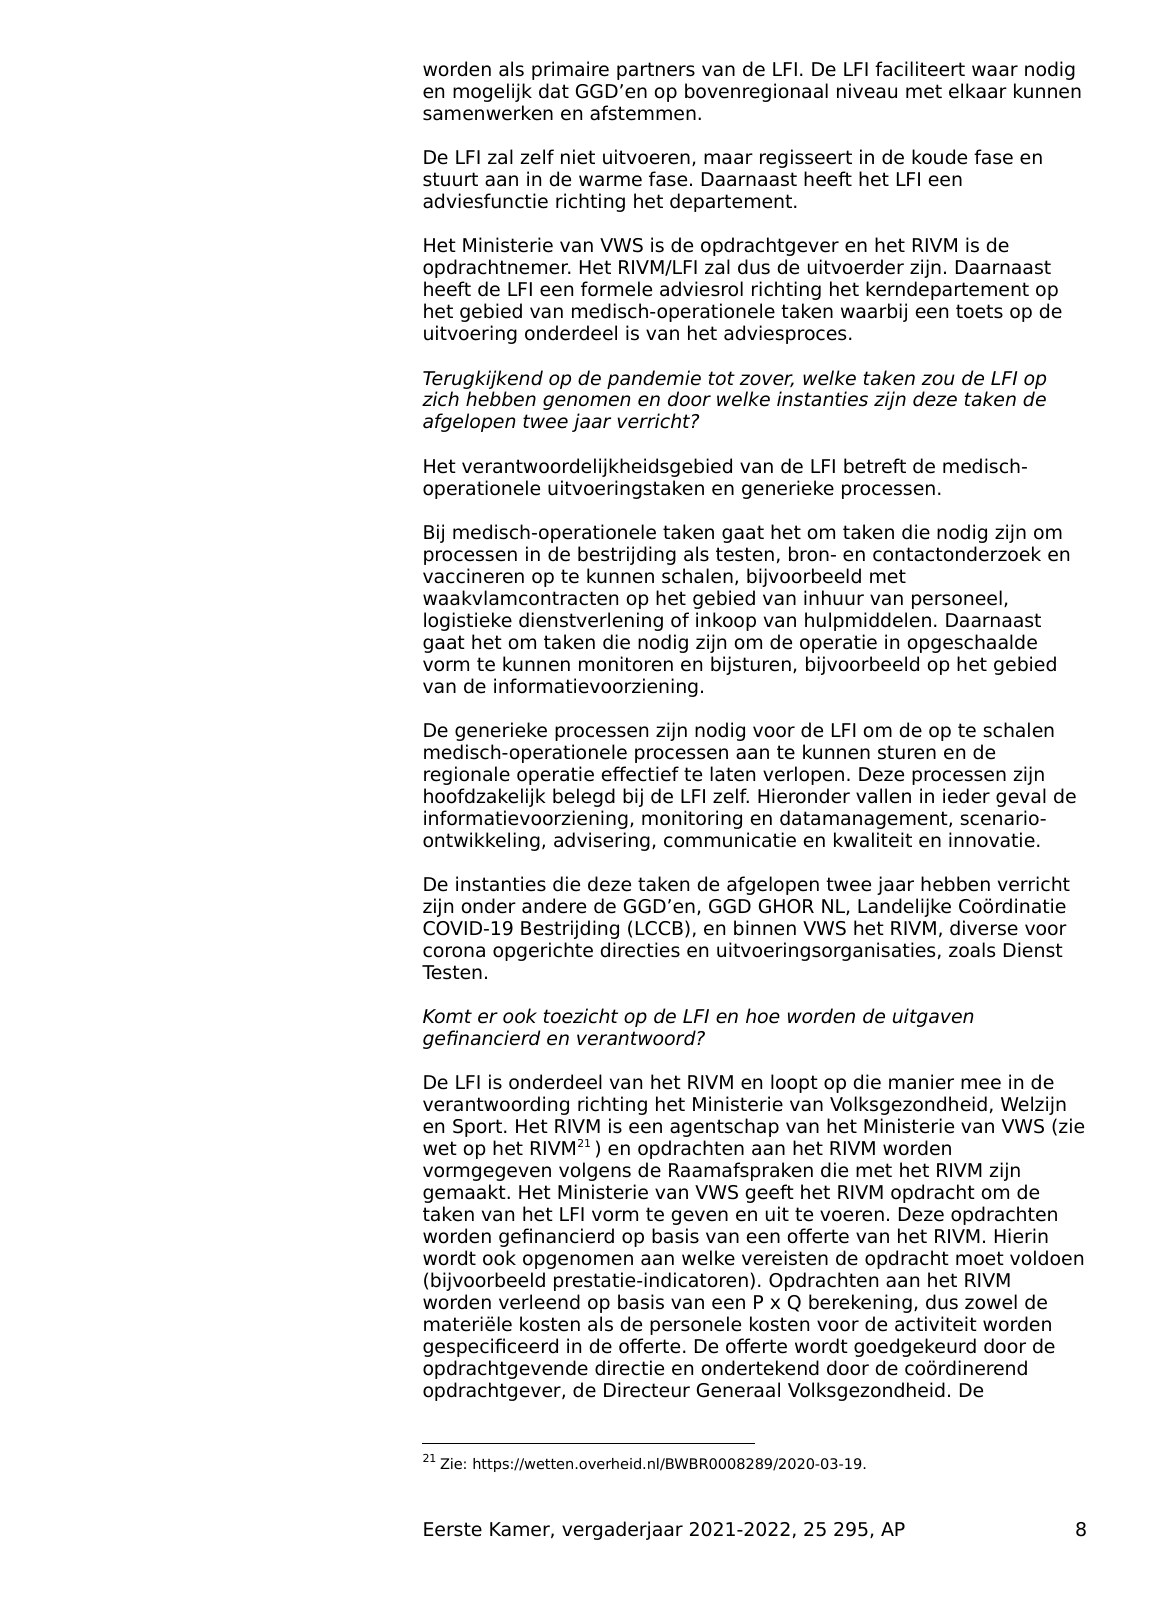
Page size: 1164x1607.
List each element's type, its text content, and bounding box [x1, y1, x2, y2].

text Zie: https://wetten.overheid.nl/BWBR0008289/2020-03-19. [422, 1452, 1087, 1474]
text De instanties die deze taken de afgelopen twee jaar hebben verricht zijn onder andere de GGD’en, GGD GHOR NL, Landelijke Coördinatie COVID-19 Bestrijding (LCCB), en binnen VWS het RIVM, diverse voor corona opgerichte directies en uitvoeringsorganisaties, zoals Dienst Testen. [422, 874, 1087, 984]
text Het Ministerie van VWS is de opdrachtgever en het RIVM is de opdrachtnemer. Het RIVM/LFI zal dus de uitvoerder zijn. Daarnaast heeft de LFI een formele adviesrol richting het kerndepartement op het gebied van medisch-operationele taken waarbij een toets op de uitvoering onderdeel is van het adviesproces. [422, 235, 1087, 345]
text De LFI zal zelf niet uitvoeren, maar regisseert in de koude fase en stuurt aan in de warme fase. Daarnaast heeft het LFI een adviesfunctie richting het departement. [422, 147, 1087, 213]
text Het verantwoordelijkheidsgebied van de LFI betreft de medisch-operationele uitvoeringstaken en generieke processen. [422, 456, 1087, 499]
text Bij medisch-operationele taken gaat het om taken die nodig zijn om processen in de bestrijding als testen, bron- en contactonderzoek en vaccineren op te kunnen schalen, bijvoorbeeld met waakvlamcontracten op het gebied van inhuur van personeel, logistieke dienstverlening of inkoop van hulpmiddelen. Daarnaast gaat het om taken die nodig zijn om de operatie in opgeschaalde vorm te kunnen monitoren en bijsturen, bijvoorbeeld op het gebied van de informatievoorziening. [422, 522, 1087, 697]
text Komt er ook toezicht op de LFI en hoe worden de uitgaven gefinancierd en verantwoord? [422, 1006, 1087, 1050]
text Terugkijkend op de pandemie tot zover, welke taken zou de LFI op zich hebben genomen en door welke instanties zijn deze taken de afgelopen twee jaar verricht? [422, 367, 1087, 433]
text De LFI is onderdeel van het RIVM en loopt op die manier mee in de verantwoording richting het Ministerie van Volksgezondheid, Welzijn en Sport. Het RIVM is een agentschap van het Ministerie van VWS (zie wet op het RIVM) en opdrachten aan het RIVM worden vormgegeven volgens de Raamafspraken die met het RIVM zijn gemaakt. Het Ministerie van VWS geeft het RIVM opdracht om de taken van het LFI vorm te geven en uit te voeren. Deze opdrachten worden gefinancierd op basis van een offerte van het RIVM. Hierin wordt ook opgenomen aan welke vereisten de opdracht moet voldoen (bijvoorbeeld prestatie-indicatoren). Opdrachten aan het RIVM worden verleend op basis van een P x Q berekening, dus zowel de materiële kosten als de personele kosten voor de activiteit worden gespecificeerd in de offerte. De offerte wordt goedgekeurd door de opdrachtgevende directie en ondertekend door de coördinerend opdrachtgever, de Directeur Generaal Volksgezondheid. De [422, 1072, 1087, 1402]
text De generieke processen zijn nodig voor de LFI om de op te schalen medisch-operationele processen aan te kunnen sturen en de regionale operatie effectief te laten verlopen. Deze processen zijn hoofdzakelijk belegd bij de LFI zelf. Hieronder vallen in ieder geval de informatievoorziening, monitoring en datamanagement, scenario-ontwikkeling, advisering, communicatie en kwaliteit en innovatie. [422, 720, 1087, 852]
text worden als primaire partners van de LFI. De LFI faciliteert waar nodig en mogelijk dat GGD’en op bovenregionaal niveau met elkaar kunnen samenwerken en afstemmen. [422, 59, 1087, 125]
